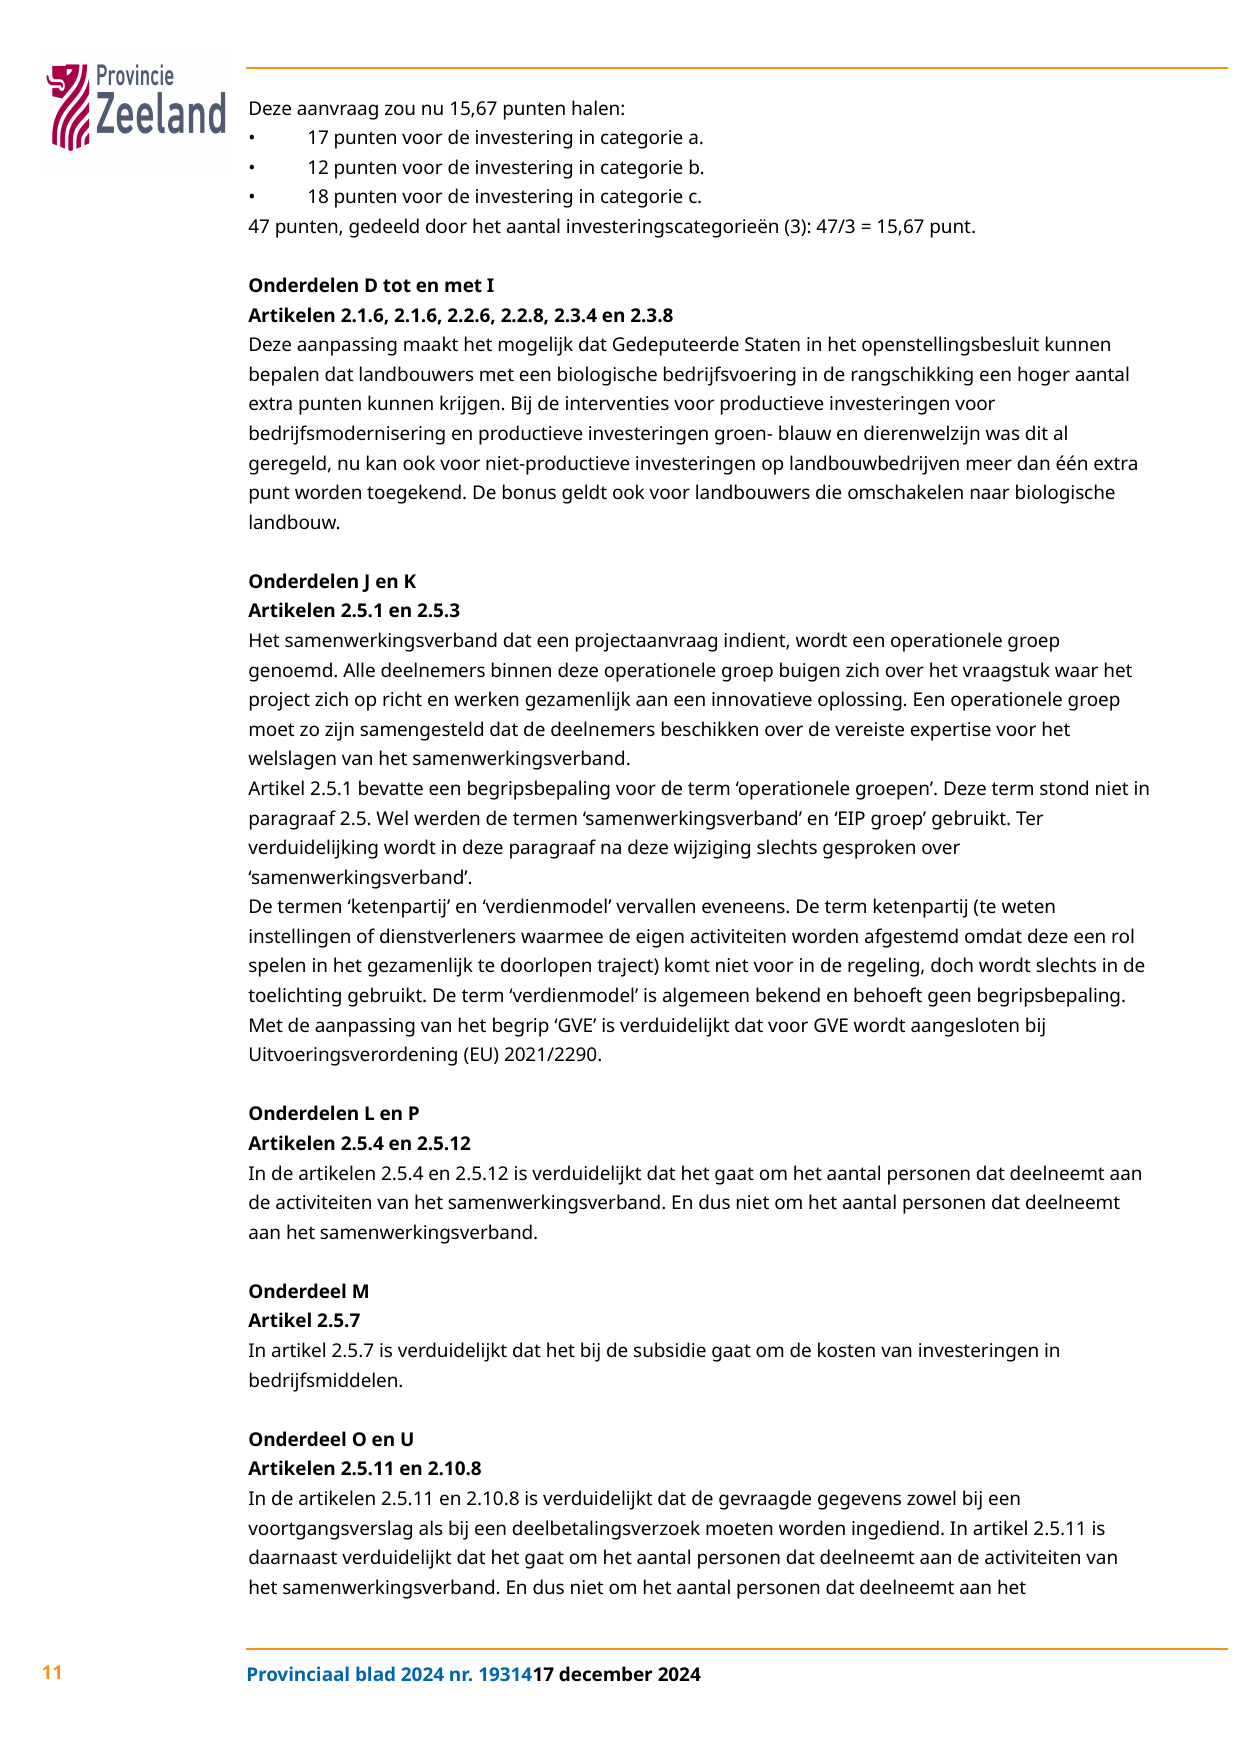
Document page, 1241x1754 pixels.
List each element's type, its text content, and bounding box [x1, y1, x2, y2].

text Onderdelen J en K [248, 568, 1152, 594]
text In de artikelen 2.5.11 en 2.10.8 is verduidelijkt dat de gevraagde gegevens zowel bij een voortgangsverslag als bij een deelbetalingsverzoek moeten worden ingediend. In artikel 2.5.11 is daarnaast verduidelijkt dat het gaat om het aantal personen dat deelneemt aan de activiteiten van het samenwerkingsverband. En dus niet om het aantal personen dat deelneemt aan het [248, 1485, 1152, 1600]
text In artikel 2.5.7 is verduidelijkt dat het bij de subsidie gaat om de kosten van investeringen in bedrijfsmiddelen. [248, 1337, 1152, 1393]
text Artikelen 2.5.11 en 2.10.8 [248, 1456, 1152, 1481]
text Deze aanvraag zou nu 15,67 punten halen: [248, 95, 1152, 121]
text Deze aanpassing maakt het mogelijk dat Gedeputeerde Staten in het openstellingsbesluit kunnen bepalen dat landbouwers met een biologische bedrijfsvoering in de rangschikking een hoger aantal extra punten kunnen krijgen. Bij de interventies voor productieve investeringen voor bedrijfsmodernisering en productieve investeringen groen- blauw en dierenwelzijn was dit al geregeld, nu kan ook voor niet-productieve investeringen op landbouwbedrijven meer dan één extra punt worden toegekend. De bonus geldt ook voor landbouwers die omschakelen naar biologische landbouw. [248, 331, 1152, 535]
text Artikel 2.5.1 bevatte een begripsbepaling voor de term ‘operationele groepen’. Deze term stond niet in paragraaf 2.5. Wel werden de termen ‘samenwerkingsverband’ en ‘EIP groep’ gebruikt. Ter verduidelijking wordt in deze paragraaf na deze wijziging slechts gesproken over ‘samenwerkingsverband’. [248, 775, 1152, 890]
text De termen ‘ketenpartij’ en ‘verdienmodel’ vervallen eveneens. De term ketenpartij (te weten instellingen of dienstverleners waarmee de eigen activiteiten worden afgestemd omdat deze een rol spelen in het gezamenlijk te doorlopen traject) komt niet voor in de regeling, doch wordt slechts in de toelichting gebruikt. De term ‘verdienmodel’ is algemeen bekend en behoeft geen begripsbepaling. [248, 893, 1152, 1008]
list 12 punten voor de investering in categorie b. [248, 154, 1152, 180]
text Onderdelen D tot en met I [248, 272, 1152, 298]
text Onderdeel M [248, 1278, 1152, 1304]
text Onderdelen L en P [248, 1101, 1152, 1126]
list 18 punten voor de investering in categorie c. [248, 183, 1152, 209]
text Artikelen 2.5.1 en 2.5.3 [248, 598, 1152, 623]
text Artikel 2.5.7 [248, 1308, 1152, 1333]
text Het samenwerkingsverband dat een projectaanvraag indient, wordt een operationele groep genoemd. Alle deelnemers binnen deze operationele groep buigen zich over het vraagstuk waar het project zich op richt en werken gezamenlijk aan een innovatieve oplossing. Een operationele groep moet zo zijn samengesteld dat de deelnemers beschikken over de vereiste expertise voor het welslagen van het samenwerkingsverband. [248, 627, 1152, 771]
text Onderdeel O en U [248, 1426, 1152, 1452]
picture [41, 47, 231, 172]
text Artikelen 2.5.4 en 2.5.12 [248, 1130, 1152, 1156]
text Artikelen 2.1.6, 2.1.6, 2.2.6, 2.2.8, 2.3.4 en 2.3.8 [248, 302, 1152, 328]
text Met de aanpassing van het begrip ‘GVE’ is verduidelijkt dat voor GVE wordt aangesloten bij Uitvoeringsverordening (EU) 2021/2290. [248, 1012, 1152, 1067]
text 47 punten, gedeeld door het aantal investeringscategorieën (3): 47/3 = 15,67 punt. [248, 213, 1152, 239]
text In de artikelen 2.5.4 en 2.5.12 is verduidelijkt dat het gaat om het aantal personen dat deelneemt aan de activiteiten van het samenwerkingsverband. En dus niet om het aantal personen dat deelneemt aan het samenwerkingsverband. [248, 1160, 1152, 1245]
list 17 punten voor de investering in categorie a. [248, 124, 1152, 150]
